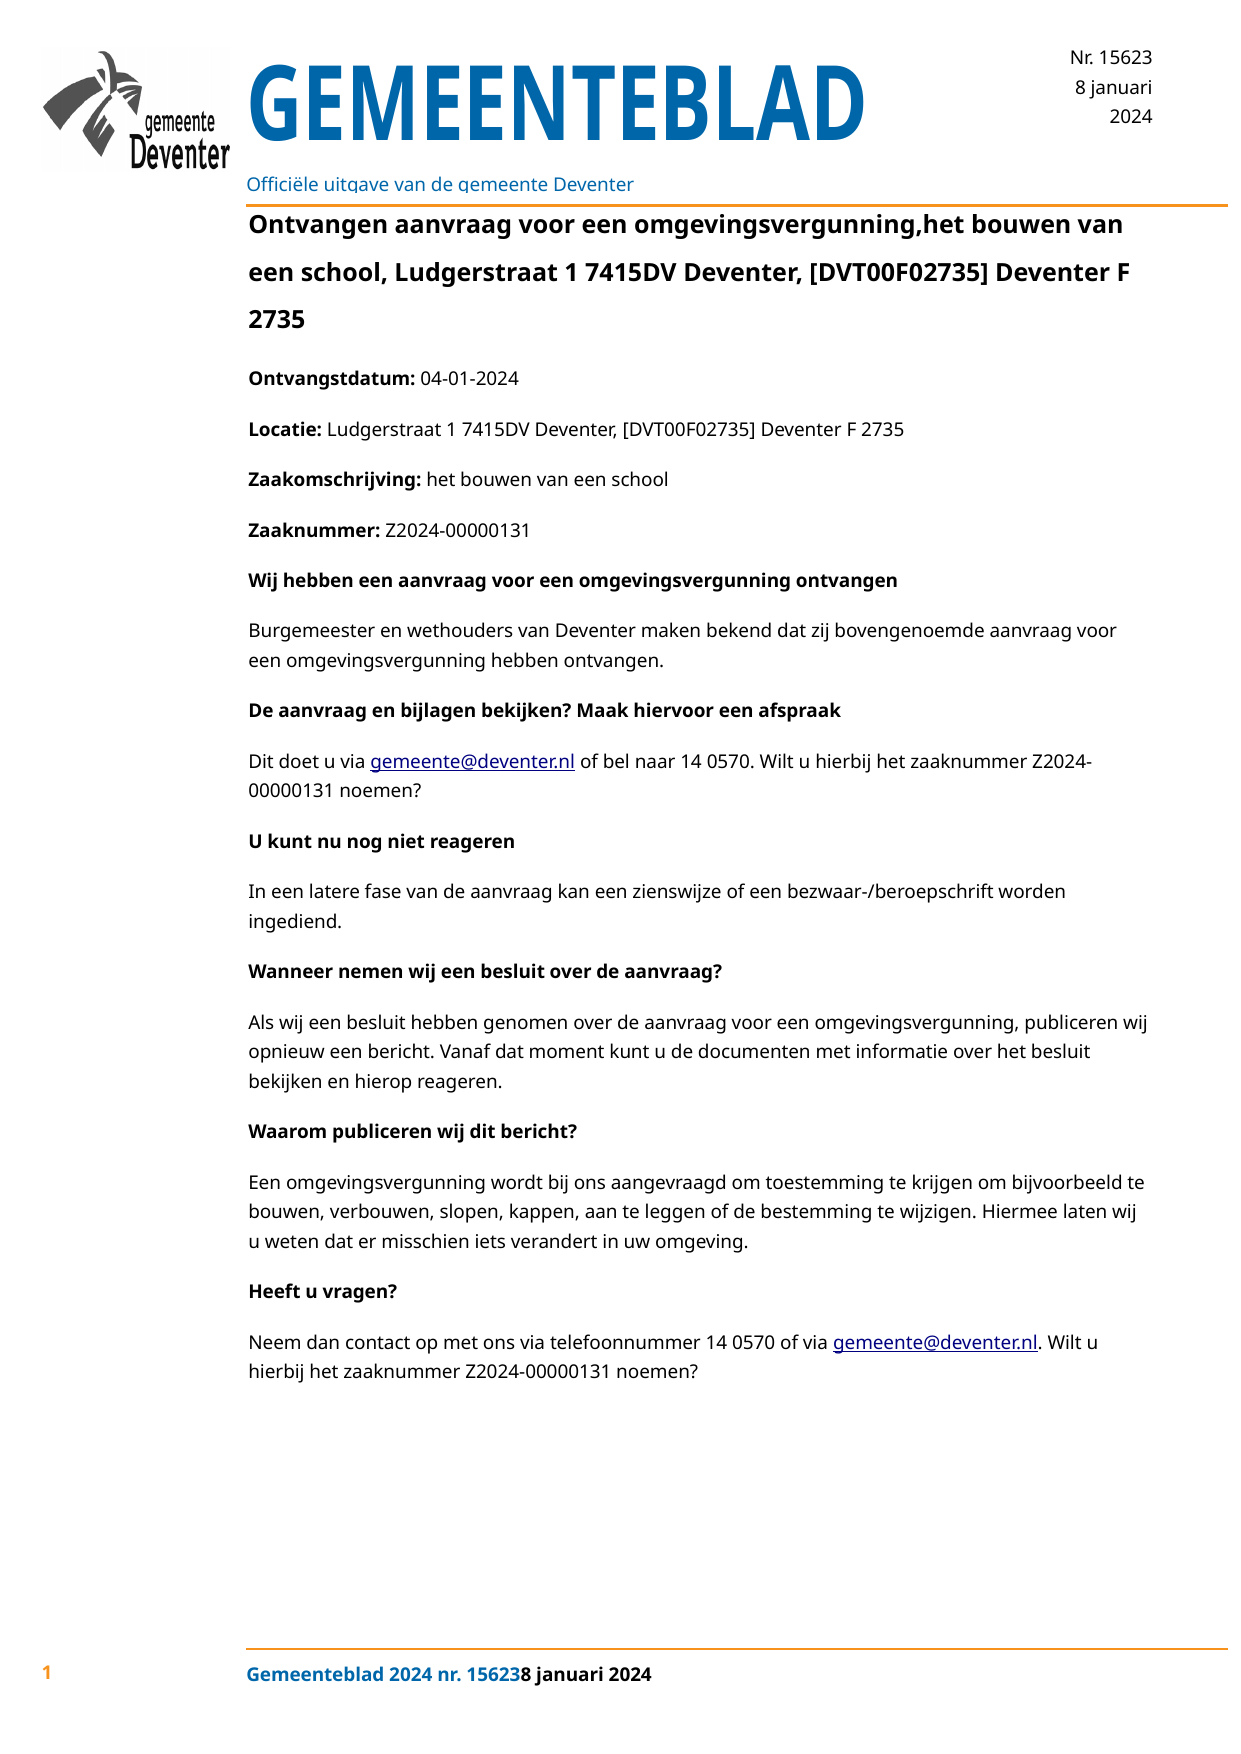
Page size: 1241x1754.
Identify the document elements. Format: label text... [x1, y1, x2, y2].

text De aanvraag en bijlagen bekijken? Maak hiervoor een afspraak [248, 698, 1152, 723]
text Ontvangen aanvraag voor een omgevingsvergunning,het bouwen van een school, Ludgerstraat 1 7415DV Deventer, [DVT00F02735] Deventer F 2735 [248, 207, 1152, 336]
text In een latere fase van de aanvraag kan een zienswijze of een bezwaar-/beroepschrift worden ingediend. [248, 878, 1152, 934]
text Neem dan contact op met ons via telefoonnummer 14 0570 of via gemeente@deventer.nl. Wilt u hierbij het zaaknummer Z2024-00000131 noemen? [248, 1329, 1152, 1384]
text Wij hebben een aanvraag voor een omgevingsvergunning ontvangen [248, 567, 1152, 593]
text Ontvangstdatum: 04-01-2024 [248, 366, 1152, 391]
text Burgemeester en wethouders van Deventer maken bekend dat zij bovengenoemde aanvraag voor een omgevingsvergunning hebben ontvangen. [248, 618, 1152, 673]
picture [41, 47, 231, 172]
text Waarom publiceren wij dit bericht? [248, 1118, 1152, 1144]
text Locatie: Ludgerstraat 1 7415DV Deventer, [DVT00F02735] Deventer F 2735 [248, 416, 1152, 442]
text Zaakomschrijving: het bouwen van een school [248, 466, 1152, 492]
text Zaaknummer: Z2024-00000131 [248, 517, 1152, 542]
text U kunt nu nog niet reageren [248, 828, 1152, 854]
text Dit doet u via gemeente@deventer.nl of bel naar 14 0570. Wilt u hierbij het zaaknummer Z2024-00000131 noemen? [248, 748, 1152, 803]
text Als wij een besluit hebben genomen over de aanvraag voor een omgevingsvergunning, publiceren wij opnieuw een bericht. Vanaf dat moment kunt u de documenten met informatie over het besluit bekijken en hierop reageren. [248, 1009, 1152, 1094]
text Een omgevingsvergunning wordt bij ons aangevraagd om toestemming te krijgen om bijvoorbeeld te bouwen, verbouwen, slopen, kappen, aan te leggen of de bestemming te wijzigen. Hiermee laten wij u weten dat er misschien iets verandert in uw omgeving. [248, 1169, 1152, 1254]
text Wanneer nemen wij een besluit over de aanvraag? [248, 958, 1152, 984]
text Heeft u vragen? [248, 1278, 1152, 1304]
